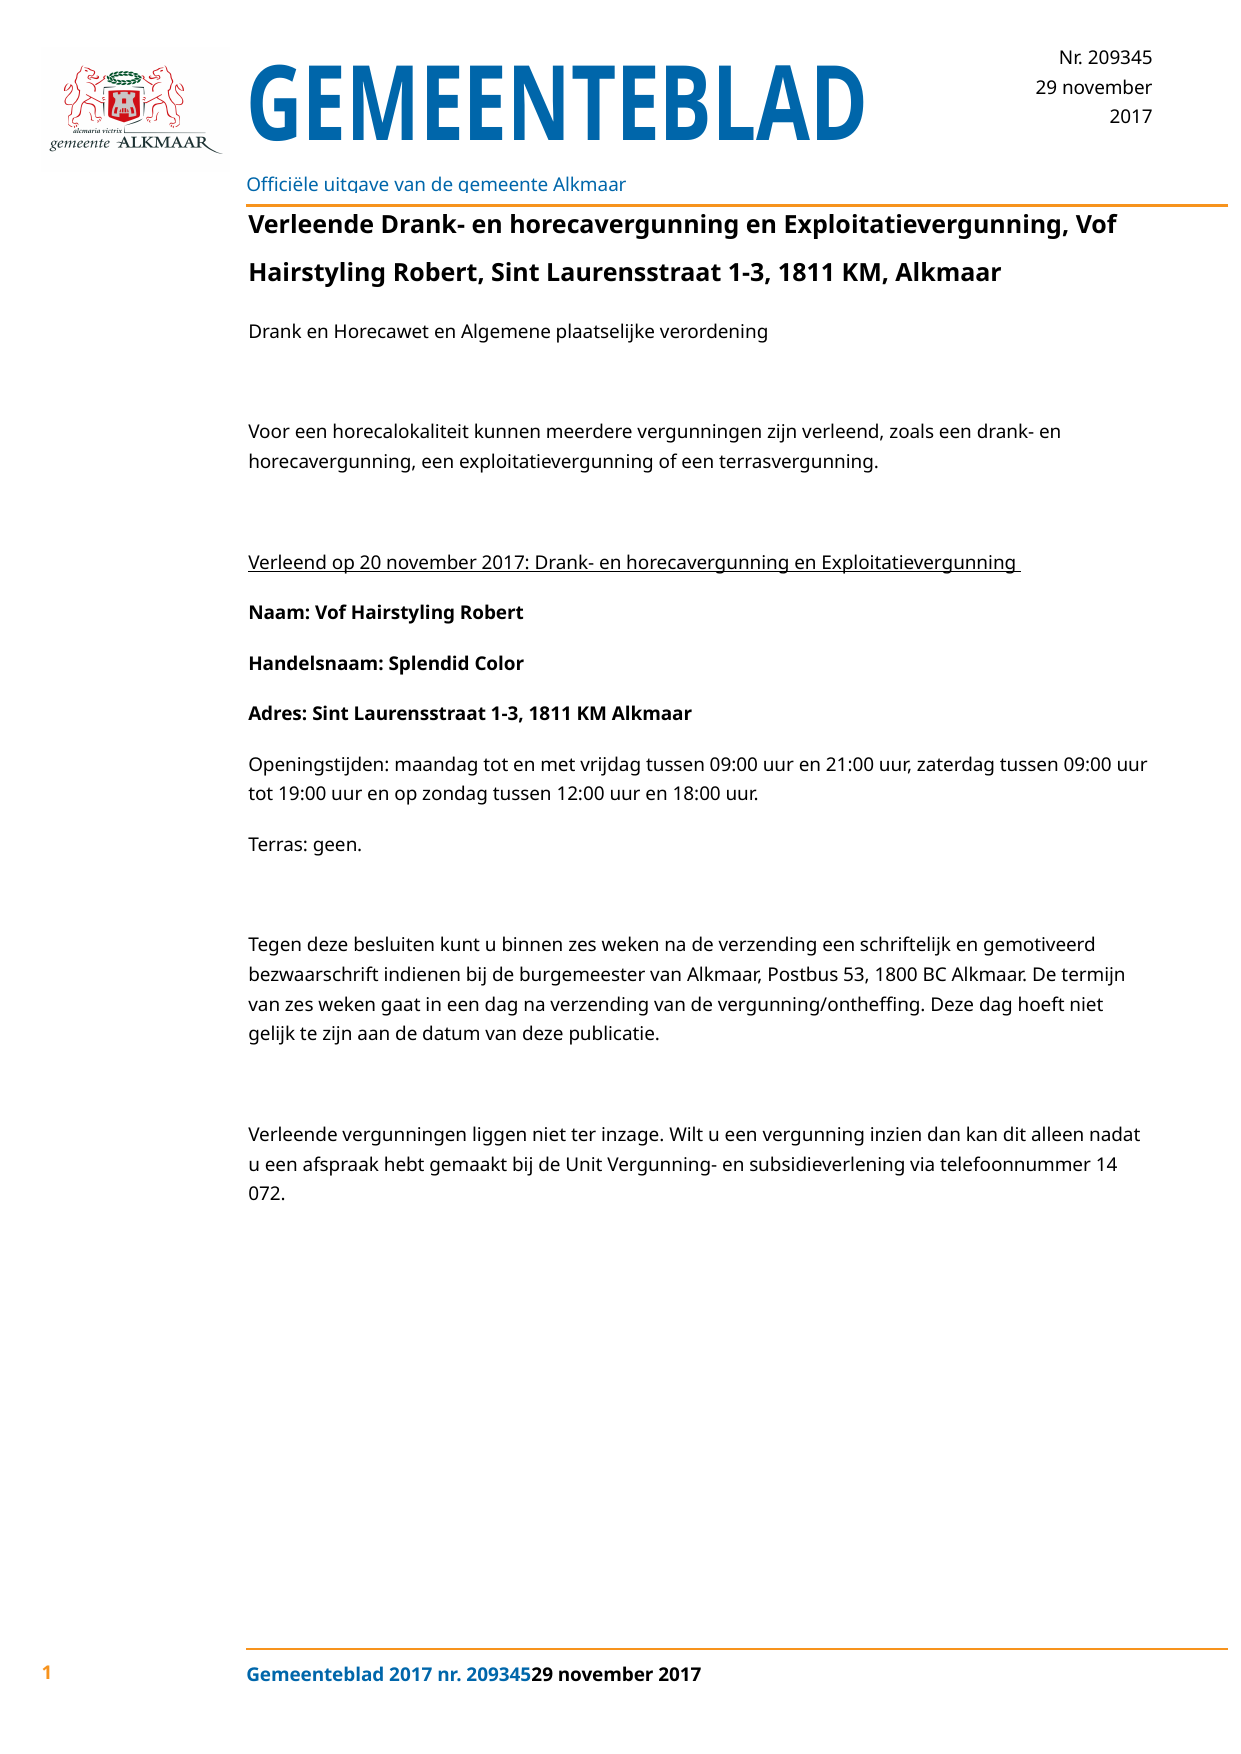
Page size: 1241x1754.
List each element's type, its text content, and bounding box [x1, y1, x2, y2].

text Drank en Horecawet en Algemene plaatselijke verordening [248, 318, 1152, 344]
text Verleende vergunningen liggen niet ter inzage. Wilt u een vergunning inzien dan kan dit alleen nadat u een afspraak hebt gemaakt bij de Unit Vergunning- en subsidieverlening via telefoonnummer 14 072. [248, 1121, 1152, 1206]
text Adres: Sint Laurensstraat 1-3, 1811 KM Alkmaar [248, 700, 1152, 726]
text Naam: Vof Hairstyling Robert [248, 599, 1152, 625]
text Handelsnaam: Splendid Color [248, 650, 1152, 676]
text Verleende Drank- en horecavergunning en Exploitatievergunning, Vof Hairstyling Robert, Sint Laurensstraat 1-3, 1811 KM, Alkmaar [248, 207, 1152, 288]
picture [41, 47, 231, 172]
text Terras: geen. [248, 831, 1152, 857]
text Openingstijden: maandag tot en met vrijdag tussen 09:00 uur en 21:00 uur, zaterdag tussen 09:00 uur tot 19:00 uur en op zondag tussen 12:00 uur en 18:00 uur. [248, 751, 1152, 806]
text Verleend op 20 november 2017: Drank- en horecavergunning en Exploitatievergunning [248, 549, 1152, 575]
text Voor een horecalokaliteit kunnen meerdere vergunningen zijn verleend, zoals een drank- en horecavergunning, een exploitatievergunning of een terrasvergunning. [248, 419, 1152, 474]
text Tegen deze besluiten kunt u binnen zes weken na de verzending een schriftelijk en gemotiveerd bezwaarschrift indienen bij de burgemeester van Alkmaar, Postbus 53, 1800 BC Alkmaar. De termijn van zes weken gaat in een dag na verzending van de vergunning/ontheffing. Deze dag hoeft niet gelijk te zijn aan de datum van deze publicatie. [248, 932, 1152, 1046]
